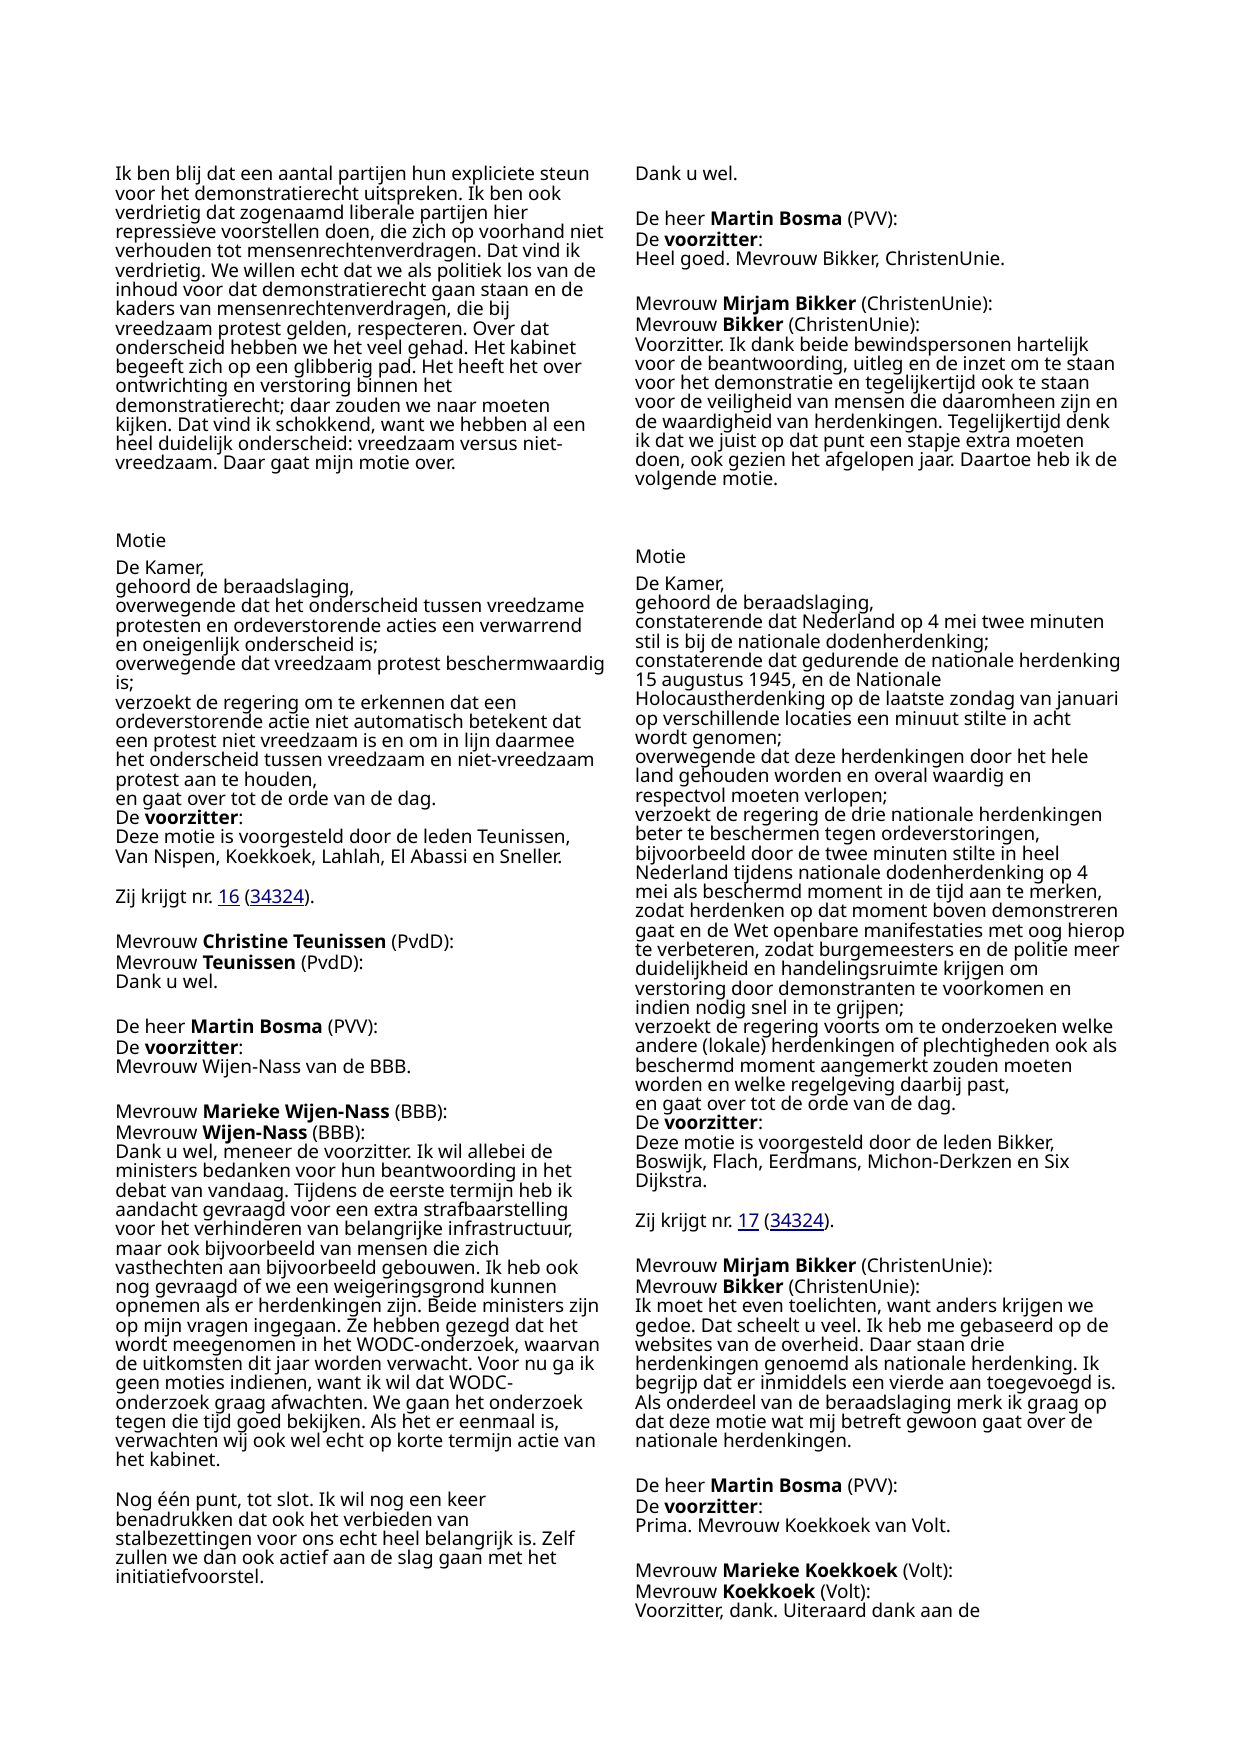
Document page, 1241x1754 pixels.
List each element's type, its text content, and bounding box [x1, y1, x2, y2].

text en gaat over tot de orde van de dag. [635, 1095, 1125, 1114]
text Mevrouw Marieke Koekkoek (Volt): [635, 1557, 1125, 1583]
text Mevrouw Bikker (ChristenUnie): [635, 316, 1125, 336]
text verzoekt de regering voorts om te onderzoeken welke andere (lokale) herdenkingen of plechtigheden ook als beschermd moment aangemerkt zouden moeten worden en welke regelgeving daarbij past, [635, 1018, 1125, 1095]
text Mevrouw Marieke Wijen-Nass (BBB): [115, 1098, 605, 1124]
text verzoekt de regering om te erkennen dat een ordeverstorende actie niet automatisch betekent dat een protest niet vreedzaam is en om in lijn daarmee het onderscheid tussen vreedzaam en niet-vreedzaam protest aan te houden, [115, 694, 605, 790]
text Zij krijgt nr. 16 (34324). [115, 888, 605, 907]
text gehoord de beraadslaging, [115, 578, 605, 597]
text Ik moet het even toelichten, want anders krijgen we gedoe. Dat scheelt u veel. Ik heb me gebaseerd op de websites van de overheid. Daar staan drie herdenkingen genoemd als nationale herdenking. Ik begrijp dat er inmiddels een vierde aan toegevoegd is. Als onderdeel van de beraadslaging merk ik graag op dat deze motie wat mij betreft gewoon gaat over de nationale herdenkingen. [635, 1297, 1125, 1451]
text De Kamer, [115, 559, 605, 578]
text De voorzitter: [635, 1498, 1125, 1517]
text overwegende dat vreedzaam protest beschermwaardig is; [115, 655, 605, 694]
text constaterende dat Nederland op 4 mei twee minuten stil is bij de nationale dodenherdenking; [635, 613, 1125, 652]
text Mevrouw Mirjam Bikker (ChristenUnie): [635, 291, 1125, 316]
text De voorzitter: [635, 231, 1125, 250]
text Deze motie is voorgesteld door de leden Bikker, Boswijk, Flach, Eerdmans, Michon-Derkzen en Six Dijkstra. [635, 1134, 1125, 1191]
text Ik ben blij dat een aantal partijen hun expliciete steun voor het demonstratierecht uitspreken. Ik ben ook verdrietig dat zogenaamd liberale partijen hier repressieve voorstellen doen, die zich op voorhand niet verhouden tot mensenrechtenverdragen. Dat vind ik verdrietig. We willen echt dat we als politiek los van de inhoud voor dat demonstratierecht gaan staan en de kaders van mensenrechtenverdragen, die bij vreedzaam protest gelden, respecteren. Over dat onderscheid hebben we het veel gehad. Het kabinet begeeft zich op een glibberig pad. Het heeft het over ontwrichting en verstoring binnen het demonstratierecht; daar zouden we naar moeten kijken. Dat vind ik schokkend, want we hebben al een heel duidelijk onderscheid: vreedzaam versus niet-vreedzaam. Daar gaat mijn motie over. [115, 165, 605, 474]
text Voorzitter. Ik dank beide bewindspersonen hartelijk voor de beantwoording, uitleg en de inzet om te staan voor het demonstratie en tegelijkertijd ook te staan voor de veiligheid van mensen die daaromheen zijn en de waardigheid van herdenkingen. Tegelijkertijd denk ik dat we juist op dat punt een stapje extra moeten doen, ook gezien het afgelopen jaar. Daartoe heb ik de volgende motie. [635, 336, 1125, 490]
text Mevrouw Koekkoek (Volt): [635, 1583, 1125, 1602]
text Mevrouw Wijen-Nass van de BBB. [115, 1058, 605, 1077]
text Dank u wel. [115, 973, 605, 992]
text De Kamer, [635, 575, 1125, 594]
text Zij krijgt nr. 17 (34324). [635, 1212, 1125, 1231]
text Mevrouw Christine Teunissen (PvdD): [115, 928, 605, 954]
text De voorzitter: [115, 809, 605, 828]
text overwegende dat deze herdenkingen door het hele land gehouden worden en overal waardig en respectvol moeten verlopen; [635, 748, 1125, 806]
text constaterende dat gedurende de nationale herdenking 15 augustus 1945, en de Nationale Holocaustherdenking op de laatste zondag van januari op verschillende locaties een minuut stilte in acht wordt genomen; [635, 652, 1125, 748]
text De heer Martin Bosma (PVV): [635, 205, 1125, 231]
text Mevrouw Bikker (ChristenUnie): [635, 1278, 1125, 1297]
text Mevrouw Mirjam Bikker (ChristenUnie): [635, 1252, 1125, 1278]
text Mevrouw Teunissen (PvdD): [115, 954, 605, 973]
text Heel goed. Mevrouw Bikker, ChristenUnie. [635, 250, 1125, 270]
text Deze motie is voorgesteld door de leden Teunissen, Van Nispen, Koekkoek, Lahlah, El Abassi en Sneller. [115, 828, 605, 867]
text Voorzitter, dank. Uiteraard dank aan de [635, 1602, 1125, 1622]
text Dank u wel, meneer de voorzitter. Ik wil allebei de ministers bedanken voor hun beantwoording in het debat van vandaag. Tijdens de eerste termijn heb ik aandacht gevraagd voor een extra strafbaarstelling voor het verhinderen van belangrijke infrastructuur, maar ook bijvoorbeeld van mensen die zich vasthechten aan bijvoorbeeld gebouwen. Ik heb ook nog gevraagd of we een weigeringsgrond kunnen opnemen als er herdenkingen zijn. Beide ministers zijn op mijn vragen ingegaan. Ze hebben gezegd dat het wordt meegenomen in het WODC-onderzoek, waarvan de uitkomsten dit jaar worden verwacht. Voor nu ga ik geen moties indienen, want ik wil dat WODC-onderzoek graag afwachten. We gaan het onderzoek tegen die tijd goed bekijken. Als het er eenmaal is, verwachten wij ook wel echt op korte termijn actie van het kabinet. [115, 1143, 605, 1471]
text Motie [635, 543, 1125, 569]
text De heer Martin Bosma (PVV): [635, 1472, 1125, 1498]
text Prima. Mevrouw Koekkoek van Volt. [635, 1517, 1125, 1537]
text Mevrouw Wijen-Nass (BBB): [115, 1124, 605, 1143]
text De voorzitter: [635, 1114, 1125, 1134]
text gehoord de beraadslaging, [635, 594, 1125, 613]
text De voorzitter: [115, 1039, 605, 1058]
text Motie [115, 527, 605, 553]
text verzoekt de regering de drie nationale herdenkingen beter te beschermen tegen ordeverstoringen, bijvoorbeeld door de twee minuten stilte in heel Nederland tijdens nationale dodenherdenking op 4 mei als beschermd moment in de tijd aan te merken, zodat herdenken op dat moment boven demonstreren gaat en de Wet openbare manifestaties met oog hierop te verbeteren, zodat burgemeesters en de politie meer duidelijkheid en handelingsruimte krijgen om verstoring door demonstranten te voorkomen en indien nodig snel in te grijpen; [635, 806, 1125, 1018]
text Nog één punt, tot slot. Ik wil nog een keer benadrukken dat ook het verbieden van stalbezettingen voor ons echt heel belangrijk is. Zelf zullen we dan ook actief aan de slag gaan met het initiatiefvoorstel. [115, 1491, 605, 1588]
text De heer Martin Bosma (PVV): [115, 1013, 605, 1039]
text overwegende dat het onderscheid tussen vreedzame protesten en ordeverstorende acties een verwarrend en oneigenlijk onderscheid is; [115, 597, 605, 655]
text Dank u wel. [635, 165, 1125, 184]
text en gaat over tot de orde van de dag. [115, 790, 605, 809]
